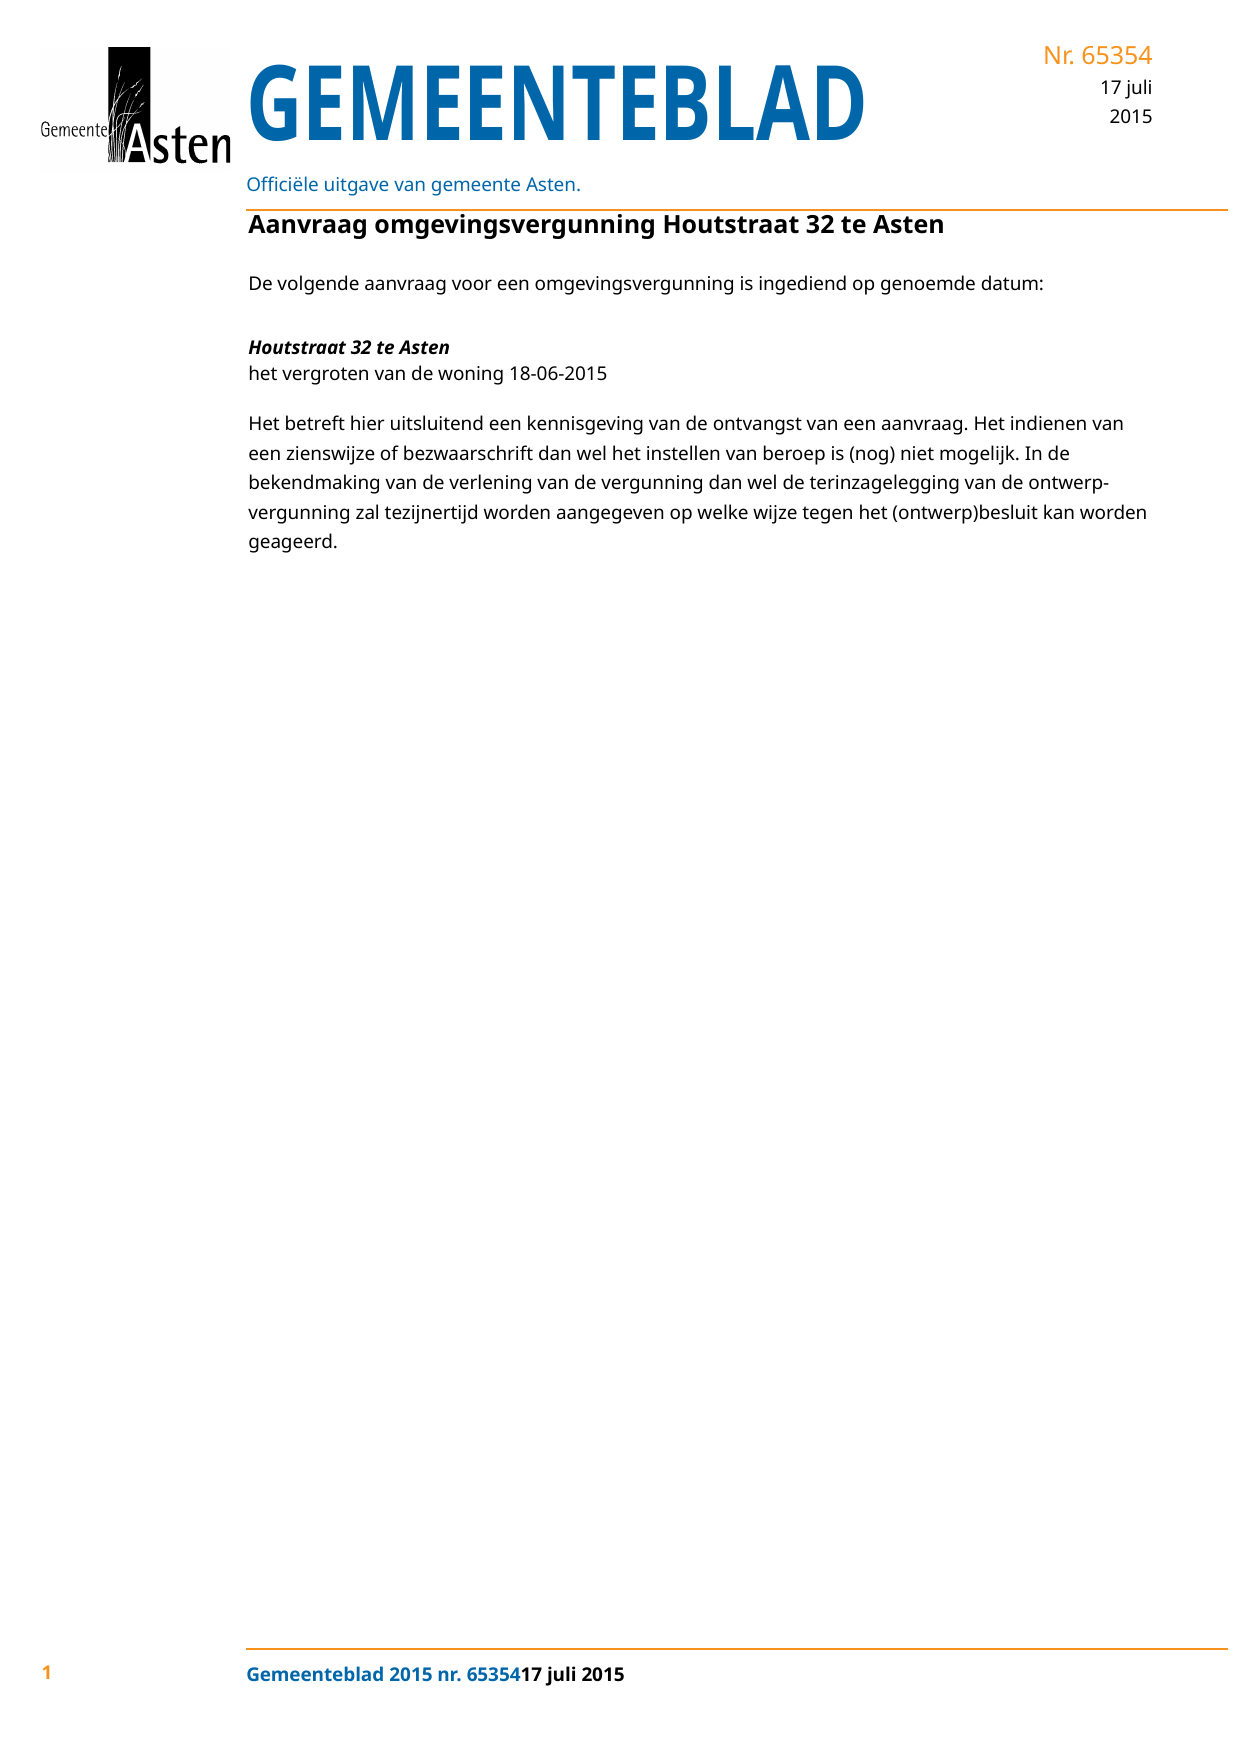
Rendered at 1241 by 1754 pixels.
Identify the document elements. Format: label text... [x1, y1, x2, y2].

text Houtstraat 32 te Asten [248, 334, 1152, 360]
text De volgende aanvraag voor een omgevingsvergunning is ingediend op genoemde datum: [248, 270, 1152, 296]
picture [41, 47, 231, 172]
text het vergroten van de woning 18-06-2015 [248, 360, 1152, 386]
text Het betreft hier uitsluitend een kennisgeving van de ontvangst van een aanvraag. Het indienen van een zienswijze of bezwaarschrift dan wel het instellen van beroep is (nog) niet mogelijk. In de bekendmaking van de verlening van de vergunning dan wel de terinzagelegging van de ontwerp-vergunning zal tezijnertijd worden aangegeven op welke wijze tegen het (ontwerp)besluit kan worden geageerd. [248, 410, 1152, 554]
text Aanvraag omgevingsvergunning Houtstraat 32 te Asten [248, 211, 1152, 241]
